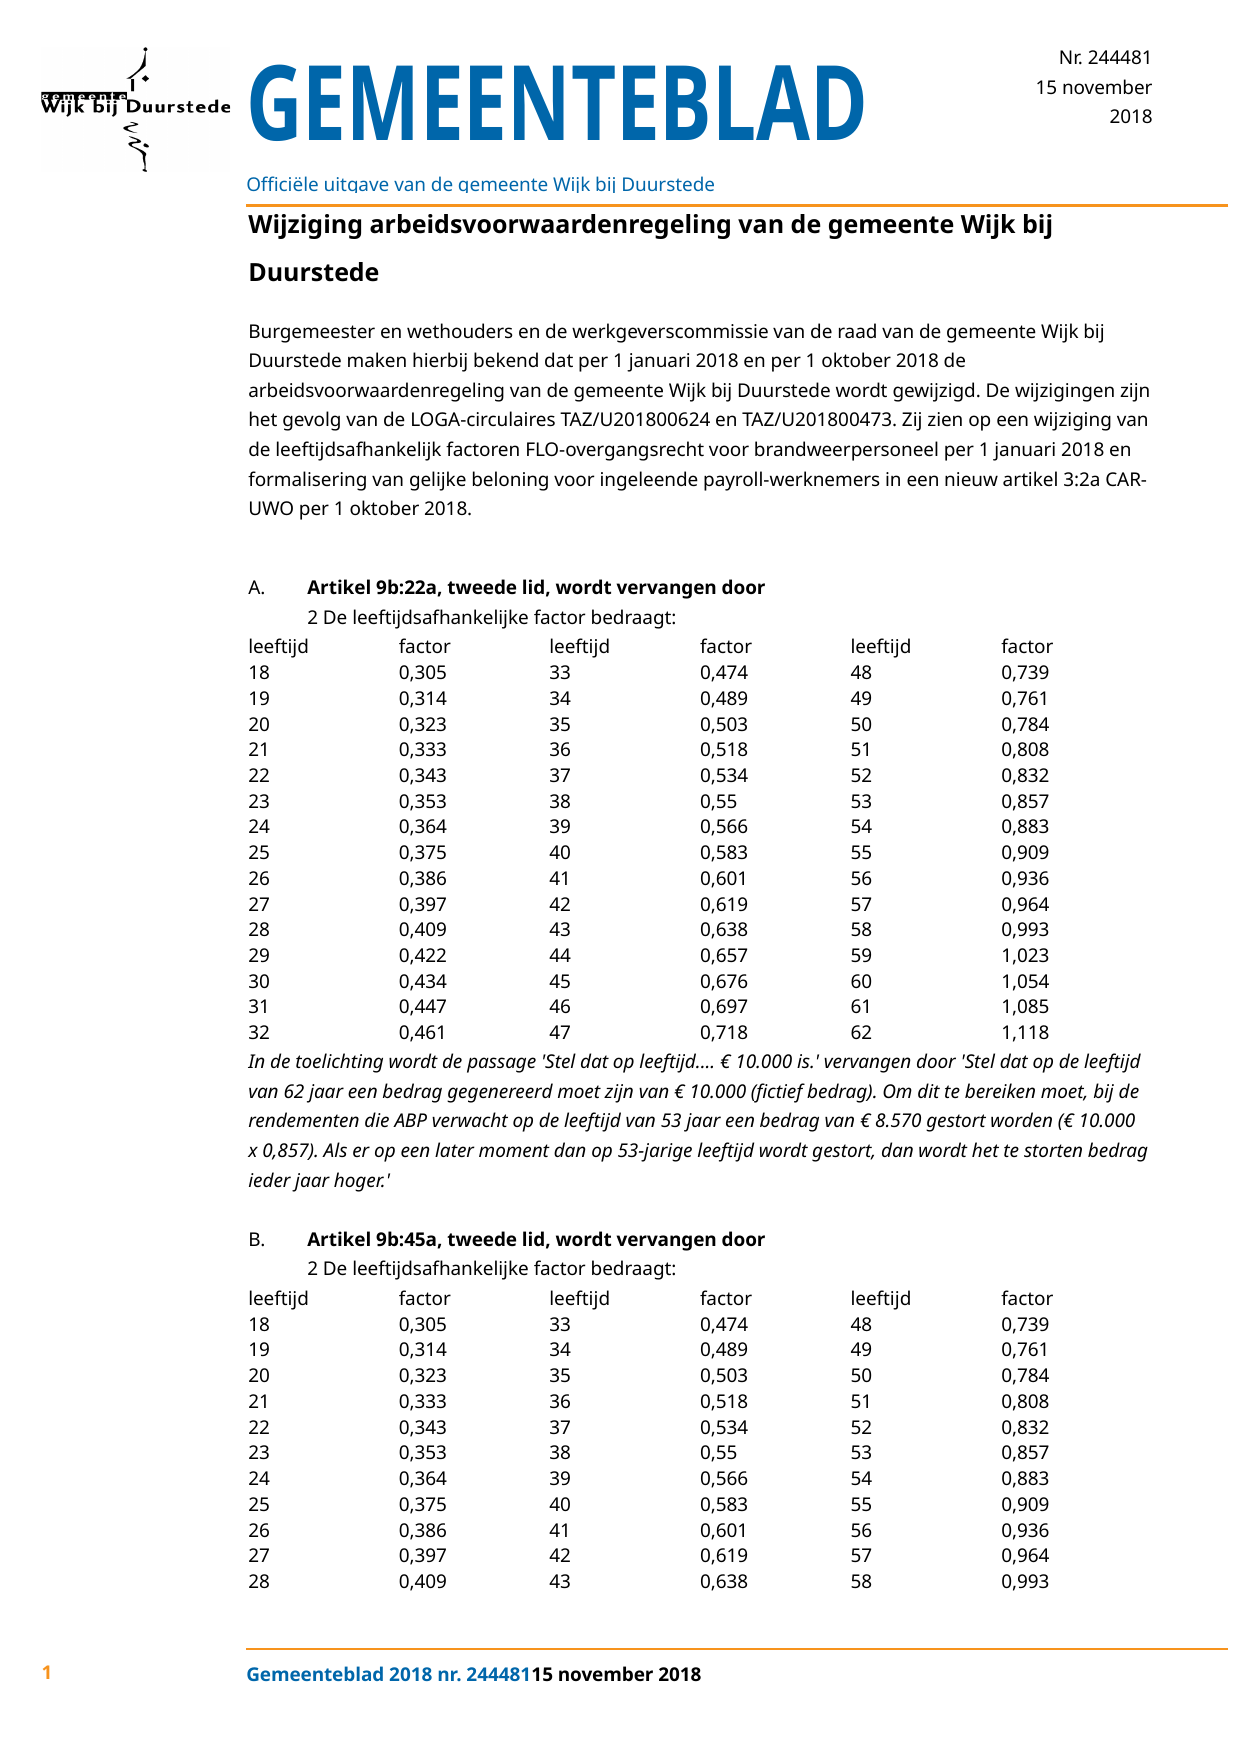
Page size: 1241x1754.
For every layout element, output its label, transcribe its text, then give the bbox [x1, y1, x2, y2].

table_cell 19 [248, 1337, 398, 1362]
table_cell 60 [850, 968, 1001, 994]
table_cell 32 [248, 1020, 398, 1045]
table_cell 34 [549, 685, 700, 711]
table_cell 59 [850, 942, 1001, 968]
table_cell 23 [248, 788, 398, 814]
table_cell 1,023 [1001, 942, 1152, 968]
table_cell 24 [248, 1465, 398, 1491]
table_cell 49 [850, 685, 1001, 711]
table_cell 0,305 [399, 659, 549, 685]
table_cell 43 [549, 917, 700, 942]
table_header factor [399, 634, 549, 659]
table_cell 23 [248, 1440, 398, 1465]
table_cell 0,343 [399, 762, 549, 788]
table_cell 0,323 [399, 1363, 549, 1388]
table_cell 0,936 [1001, 1517, 1152, 1542]
picture [41, 47, 231, 172]
table_cell 0,638 [700, 917, 850, 942]
table_cell 26 [248, 865, 398, 891]
table_cell 34 [549, 1337, 700, 1362]
list 2 De leeftijdsafhankelijke factor bedraagt: [248, 604, 1152, 629]
table_cell 0,305 [399, 1311, 549, 1337]
table_cell 0,386 [399, 1517, 549, 1542]
table_header factor [1001, 634, 1152, 659]
table_cell 35 [549, 711, 700, 736]
table_cell 28 [248, 917, 398, 942]
table_cell 28 [248, 1568, 398, 1594]
table_cell 0,55 [700, 1440, 850, 1465]
table_cell 0,314 [399, 685, 549, 711]
table_header leeftijd [549, 634, 700, 659]
table_cell 0,409 [399, 1568, 549, 1594]
table_cell 20 [248, 1363, 398, 1388]
table_header leeftijd [549, 1285, 700, 1311]
table_cell 24 [248, 814, 398, 839]
table_cell 18 [248, 659, 398, 685]
table_cell 20 [248, 711, 398, 736]
table_cell 30 [248, 968, 398, 994]
table_cell 0,343 [399, 1414, 549, 1439]
table_header factor [399, 1285, 549, 1311]
table_cell 1,085 [1001, 994, 1152, 1019]
table_cell 40 [549, 839, 700, 865]
table_cell 52 [850, 1414, 1001, 1439]
table_cell 0,739 [1001, 659, 1152, 685]
table_cell 0,534 [700, 762, 850, 788]
text Burgemeester en wethouders en de werkgeverscommissie van de raad van de gemeente Wijk bij Duurstede maken hierbij bekend dat per 1 januari 2018 en per 1 oktober 2018 de arbeidsvoorwaardenregeling van de gemeente Wijk bij Duurstede wordt gewijzigd. De wijzigingen zijn het gevolg van de LOGA-circulaires TAZ/U201800624 en TAZ/U201800473. Zij zien op een wijziging van de leeftijdsafhankelijk factoren FLO-overgangsrecht voor brandweerpersoneel per 1 januari 2018 en formalisering van gelijke beloning voor ingeleende payroll-werknemers in een nieuw artikel 3:2a CAR-UWO per 1 oktober 2018. [248, 318, 1152, 521]
table_cell 55 [850, 839, 1001, 865]
table_cell 54 [850, 814, 1001, 839]
table_cell 46 [549, 994, 700, 1019]
table_cell 0,697 [700, 994, 850, 1019]
table_cell 26 [248, 1517, 398, 1542]
table_cell 18 [248, 1311, 398, 1337]
table_header leeftijd [248, 634, 398, 659]
table_cell 45 [549, 968, 700, 994]
table_cell 51 [850, 736, 1001, 762]
table_cell 42 [549, 891, 700, 917]
table_cell 0,936 [1001, 865, 1152, 891]
table_cell 0,993 [1001, 1568, 1152, 1594]
table_cell 41 [549, 865, 700, 891]
table_cell 0,657 [700, 942, 850, 968]
table_cell 0,364 [399, 814, 549, 839]
table_cell 0,333 [399, 1388, 549, 1414]
table_cell 38 [549, 1440, 700, 1465]
list Artikel 9b:22a, tweede lid, wordt vervangen door [248, 574, 1152, 600]
table_cell 22 [248, 1414, 398, 1439]
table_cell 33 [549, 1311, 700, 1337]
table_cell 51 [850, 1388, 1001, 1414]
table_cell 50 [850, 1363, 1001, 1388]
table_cell 0,676 [700, 968, 850, 994]
table_cell 44 [549, 942, 700, 968]
list Artikel 9b:45a, tweede lid, wordt vervangen door [248, 1226, 1152, 1252]
table_header factor [700, 634, 850, 659]
table_cell 54 [850, 1465, 1001, 1491]
table_cell 0,375 [399, 839, 549, 865]
table_cell 0,323 [399, 711, 549, 736]
table_cell 0,638 [700, 1568, 850, 1594]
table_cell 56 [850, 865, 1001, 891]
table_cell 0,964 [1001, 1543, 1152, 1568]
table_cell 0,857 [1001, 1440, 1152, 1465]
table_cell 0,832 [1001, 1414, 1152, 1439]
table_header leeftijd [850, 634, 1001, 659]
table_cell 0,461 [399, 1020, 549, 1045]
table_cell 58 [850, 917, 1001, 942]
table_cell 0,364 [399, 1465, 549, 1491]
table_cell 27 [248, 891, 398, 917]
table_cell 0,619 [700, 891, 850, 917]
table_cell 57 [850, 891, 1001, 917]
table_cell 0,503 [700, 1363, 850, 1388]
table_cell 58 [850, 1568, 1001, 1594]
table_cell 0,434 [399, 968, 549, 994]
table_cell 0,422 [399, 942, 549, 968]
table_cell 0,718 [700, 1020, 850, 1045]
table_cell 0,534 [700, 1414, 850, 1439]
table_cell 0,993 [1001, 917, 1152, 942]
table_cell 53 [850, 788, 1001, 814]
list 2 De leeftijdsafhankelijke factor bedraagt: [248, 1256, 1152, 1281]
table_cell 0,409 [399, 917, 549, 942]
table_cell 47 [549, 1020, 700, 1045]
table_cell 0,761 [1001, 685, 1152, 711]
table_cell 42 [549, 1543, 700, 1568]
table_cell 0,601 [700, 1517, 850, 1542]
table_cell 0,964 [1001, 891, 1152, 917]
table_cell 1,118 [1001, 1020, 1152, 1045]
table_cell 0,883 [1001, 1465, 1152, 1491]
table_cell 36 [549, 1388, 700, 1414]
table_cell 0,397 [399, 1543, 549, 1568]
table_cell 0,333 [399, 736, 549, 762]
table_cell 37 [549, 1414, 700, 1439]
table_cell 53 [850, 1440, 1001, 1465]
table_cell 0,583 [700, 1491, 850, 1517]
table_header factor [1001, 1285, 1152, 1311]
table_cell 0,386 [399, 865, 549, 891]
table_cell 0,583 [700, 839, 850, 865]
table_cell 1,054 [1001, 968, 1152, 994]
table_cell 0,808 [1001, 736, 1152, 762]
table_cell 39 [549, 814, 700, 839]
table_cell 35 [549, 1363, 700, 1388]
table_cell 0,489 [700, 1337, 850, 1362]
text In de toelichting wordt de passage 'Stel dat op leeftijd.... € 10.000 is.' vervangen door 'Stel dat op de leeftijd van 62 jaar een bedrag gegenereerd moet zijn van € 10.000 (fictief bedrag). Om dit te bereiken moet, bij de rendementen die ABP verwacht op de leeftijd van 53 jaar een bedrag van € 8.570 gestort worden (€ 10.000 x 0,857). Als er op een later moment dan op 53-jarige leeftijd wordt gestort, dan wordt het te storten bedrag ieder jaar hoger.' [248, 1048, 1152, 1192]
table_cell 50 [850, 711, 1001, 736]
table_cell 0,375 [399, 1491, 549, 1517]
table_cell 0,909 [1001, 1491, 1152, 1517]
table_cell 38 [549, 788, 700, 814]
table_cell 0,353 [399, 788, 549, 814]
table_cell 0,761 [1001, 1337, 1152, 1362]
table_header leeftijd [850, 1285, 1001, 1311]
table_cell 0,601 [700, 865, 850, 891]
table_header factor [700, 1285, 850, 1311]
table_cell 0,857 [1001, 788, 1152, 814]
table_cell 48 [850, 659, 1001, 685]
table_cell 27 [248, 1543, 398, 1568]
table_cell 0,397 [399, 891, 549, 917]
table_cell 31 [248, 994, 398, 1019]
table_cell 37 [549, 762, 700, 788]
table_cell 0,566 [700, 1465, 850, 1491]
table_header leeftijd [248, 1285, 398, 1311]
table_cell 41 [549, 1517, 700, 1542]
table_cell 56 [850, 1517, 1001, 1542]
table_cell 48 [850, 1311, 1001, 1337]
table_cell 40 [549, 1491, 700, 1517]
table_cell 0,566 [700, 814, 850, 839]
table_cell 49 [850, 1337, 1001, 1362]
table_cell 36 [549, 736, 700, 762]
table_cell 0,808 [1001, 1388, 1152, 1414]
table_cell 22 [248, 762, 398, 788]
table_cell 55 [850, 1491, 1001, 1517]
table_cell 0,314 [399, 1337, 549, 1362]
table_cell 0,784 [1001, 1363, 1152, 1388]
table_cell 0,503 [700, 711, 850, 736]
table_cell 33 [549, 659, 700, 685]
table_cell 0,619 [700, 1543, 850, 1568]
table_cell 52 [850, 762, 1001, 788]
table_cell 0,489 [700, 685, 850, 711]
table_cell 0,739 [1001, 1311, 1152, 1337]
table_cell 0,518 [700, 736, 850, 762]
table_cell 21 [248, 736, 398, 762]
table_cell 0,474 [700, 1311, 850, 1337]
table_cell 0,909 [1001, 839, 1152, 865]
table_cell 19 [248, 685, 398, 711]
table_cell 0,447 [399, 994, 549, 1019]
table_cell 25 [248, 1491, 398, 1517]
table_cell 0,55 [700, 788, 850, 814]
table_cell 43 [549, 1568, 700, 1594]
table_cell 62 [850, 1020, 1001, 1045]
table_cell 0,784 [1001, 711, 1152, 736]
text Wijziging arbeidsvoorwaardenregeling van de gemeente Wijk bij Duurstede [248, 207, 1152, 288]
table_cell 29 [248, 942, 398, 968]
table_cell 0,832 [1001, 762, 1152, 788]
table_cell 0,474 [700, 659, 850, 685]
table_cell 25 [248, 839, 398, 865]
table_cell 61 [850, 994, 1001, 1019]
table_cell 57 [850, 1543, 1001, 1568]
table_cell 39 [549, 1465, 700, 1491]
table_cell 21 [248, 1388, 398, 1414]
table_cell 0,883 [1001, 814, 1152, 839]
table_cell 0,518 [700, 1388, 850, 1414]
table_cell 0,353 [399, 1440, 549, 1465]
